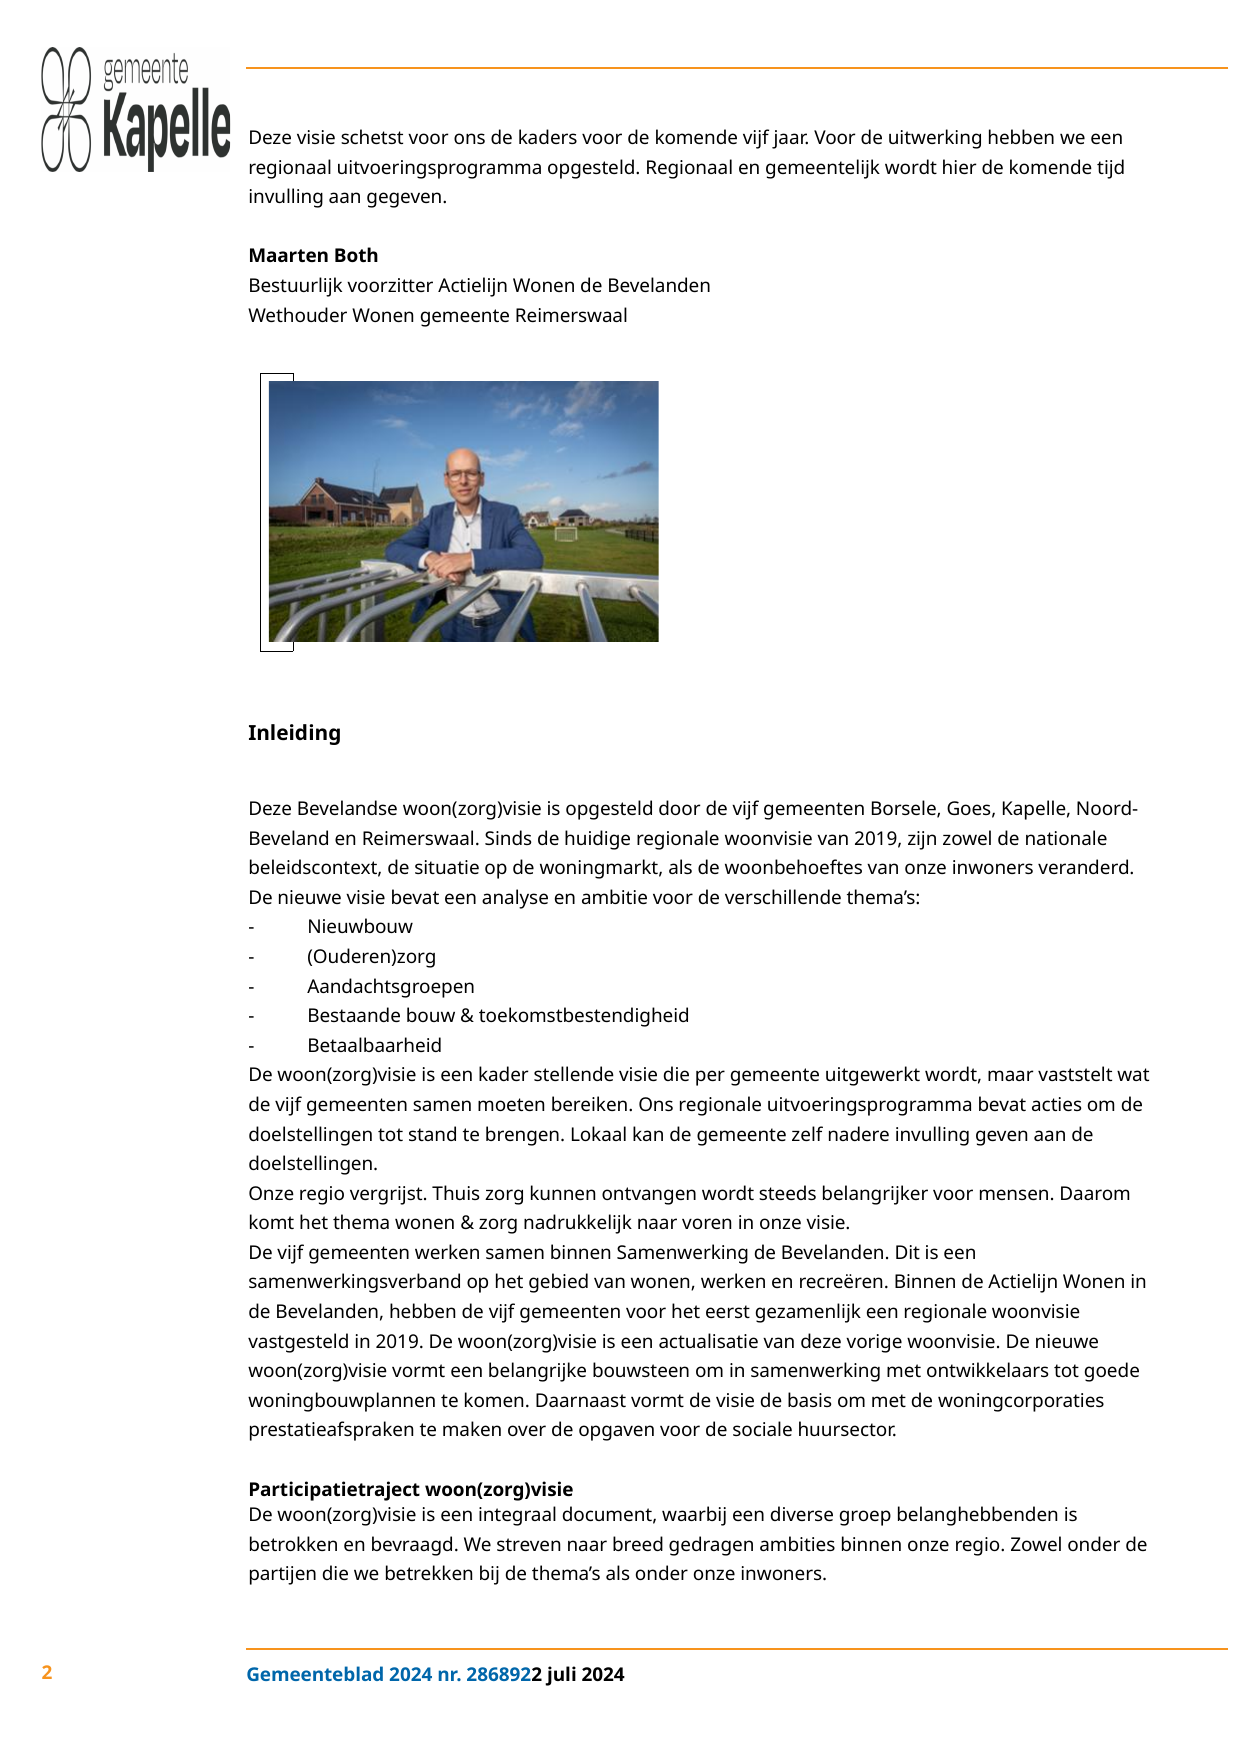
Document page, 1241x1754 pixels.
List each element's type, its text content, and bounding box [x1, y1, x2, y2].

text De woon(zorg)visie is een kader stellende visie die per gemeente uitgewerkt wordt, maar vaststelt wat de vijf gemeenten samen moeten bereiken. Ons regionale uitvoeringsprogramma bevat acties om de doelstellingen tot stand te brengen. Lokaal kan de gemeente zelf nadere invulling geven aan de doelstellingen. [248, 1062, 1152, 1176]
text Wethouder Wonen gemeente Reimerswaal [248, 302, 1152, 328]
text Inleiding [248, 718, 1152, 746]
list (Ouderen)zorg [248, 943, 1152, 969]
text Onze regio vergrijst. Thuis zorg kunnen ontvangen wordt steeds belangrijker voor mensen. Daarom komt het thema wonen & zorg nadrukkelijk naar voren in onze visie. [248, 1180, 1152, 1235]
text Deze Bevelandse woon(zorg)visie is opgesteld door de vijf gemeenten Borsele, Goes, Kapelle, Noord-Beveland en Reimerswaal. Sinds de huidige regionale woonvisie van 2019, zijn zowel de nationale beleidscontext, de situatie op de woningmarkt, als de woonbehoeftes van onze inwoners veranderd. De nieuwe visie bevat een analyse en ambitie voor de verschillende thema’s: [248, 795, 1152, 910]
list Bestaande bouw & toekomstbestendigheid [248, 1002, 1152, 1028]
list Nieuwbouw [248, 914, 1152, 939]
list Aandachtsgroepen [248, 973, 1152, 998]
text De vijf gemeenten werken samen binnen Samenwerking de Bevelanden. Dit is een samenwerkingsverband op het gebied van wonen, werken en recreëren. Binnen de Actielijn Wonen in de Bevelanden, hebben de vijf gemeenten voor het eerst gezamenlijk een regionale woonvisie vastgesteld in 2019. De woon(zorg)visie is een actualisatie van deze vorige woonvisie. De nieuwe woon(zorg)visie vormt een belangrijke bouwsteen om in samenwerking met ontwikkelaars tot goede woningbouwplannen te komen. Daarnaast vormt de visie de basis om met de woningcorporaties prestatieafspraken te maken over de opgaven voor de sociale huursector. [248, 1239, 1152, 1442]
picture [41, 47, 231, 172]
text Participatietraject woon(zorg)visie [248, 1476, 1152, 1501]
list Betaalbaarheid [248, 1032, 1152, 1058]
picture [268, 381, 659, 642]
text De woon(zorg)visie is een integraal document, waarbij een diverse groep belanghebbenden is betrokken en bevraagd. We streven naar breed gedragen ambities binnen onze regio. Zowel onder de partijen die we betrekken bij de thema’s als onder onze inwoners. [248, 1501, 1152, 1586]
text Bestuurlijk voorzitter Actielijn Wonen de Bevelanden [248, 272, 1152, 298]
text Deze visie schetst voor ons de kaders voor de komende vijf jaar. Voor de uitwerking hebben we een regionaal uitvoeringsprogramma opgesteld. Regionaal en gemeentelijk wordt hier de komende tijd invulling aan gegeven. [248, 124, 1152, 209]
text Maarten Both [248, 243, 1152, 268]
